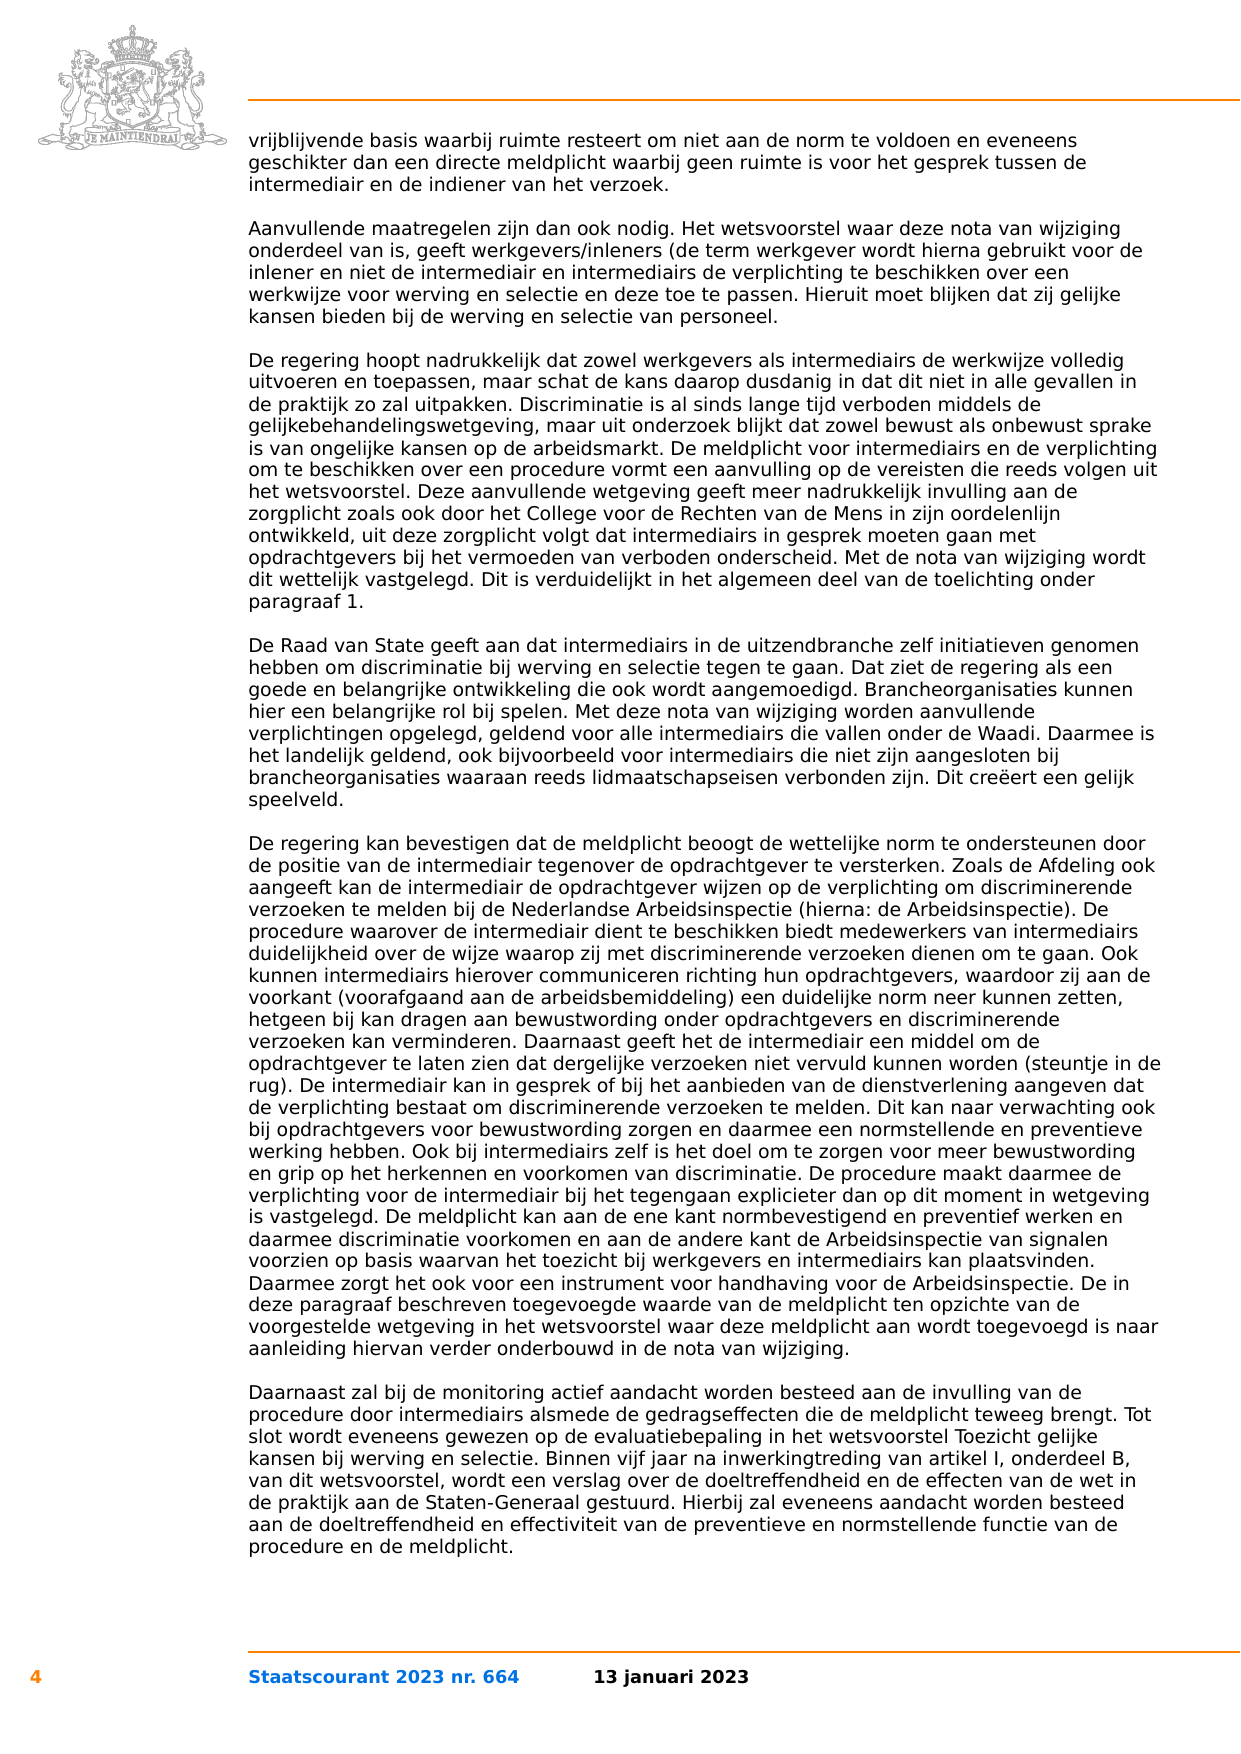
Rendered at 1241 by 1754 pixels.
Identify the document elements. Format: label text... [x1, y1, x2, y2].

text De regering kan bevestigen dat de meldplicht beoogt de wettelijke norm te ondersteunen door de positie van de intermediair tegenover de opdrachtgever te versterken. Zoals de Afdeling ook aangeeft kan de intermediair de opdrachtgever wijzen op de verplichting om discriminerende verzoeken te melden bij de Nederlandse Arbeidsinspectie (hierna: de Arbeidsinspectie). De procedure waarover de intermediair dient te beschikken biedt medewerkers van intermediairs duidelijkheid over de wijze waarop zij met discriminerende verzoeken dienen om te gaan. Ook kunnen intermediairs hierover communiceren richting hun opdrachtgevers, waardoor zij aan de voorkant (voorafgaand aan de arbeidsbemiddeling) een duidelijke norm neer kunnen zetten, hetgeen bij kan dragen aan bewustwording onder opdrachtgevers en discriminerende verzoeken kan verminderen. Daarnaast geeft het de intermediair een middel om de opdrachtgever te laten zien dat dergelijke verzoeken niet vervuld kunnen worden (steuntje in de rug). De intermediair kan in gesprek of bij het aanbieden van de dienstverlening aangeven dat de verplichting bestaat om discriminerende verzoeken te melden. Dit kan naar verwachting ook bij opdrachtgevers voor bewustwording zorgen en daarmee een normstellende en preventieve werking hebben. Ook bij intermediairs zelf is het doel om te zorgen voor meer bewustwording en grip op het herkennen en voorkomen van discriminatie. De procedure maakt daarmee de verplichting voor de intermediair bij het tegengaan explicieter dan op dit moment in wetgeving is vastgelegd. De meldplicht kan aan de ene kant normbevestigend en preventief werken en daarmee discriminatie voorkomen en aan de andere kant de Arbeidsinspectie van signalen voorzien op basis waarvan het toezicht bij werkgevers en intermediairs kan plaatsvinden. Daarmee zorgt het ook voor een instrument voor handhaving voor de Arbeidsinspectie. De in deze paragraaf beschreven toegevoegde waarde van de meldplicht ten opzichte van de voorgestelde wetgeving in het wetsvoorstel waar deze meldplicht aan wordt toegevoegd is naar aanleiding hiervan verder onderbouwd in de nota van wijziging. [248, 833, 1163, 1360]
text Aanvullende maatregelen zijn dan ook nodig. Het wetsvoorstel waar deze nota van wijziging onderdeel van is, geeft werkgevers/inleners (de term werkgever wordt hierna gebruikt voor de inlener en niet de intermediair en intermediairs de verplichting te beschikken over een werkwijze voor werving en selectie en deze toe te passen. Hieruit moet blijken dat zij gelijke kansen bieden bij de werving en selectie van personeel. [248, 218, 1163, 328]
text Daarnaast zal bij de monitoring actief aandacht worden besteed aan de invulling van de procedure door intermediairs alsmede de gedragseffecten die de meldplicht teweeg brengt. Tot slot wordt eveneens gewezen op de evaluatiebepaling in het wetsvoorstel Toezicht gelijke kansen bij werving en selectie. Binnen vijf jaar na inwerkingtreding van artikel I, onderdeel B, van dit wetsvoorstel, wordt een verslag over de doeltreffendheid en de effecten van de wet in de praktijk aan de Staten-Generaal gestuurd. Hierbij zal eveneens aandacht worden besteed aan de doeltreffendheid en effectiviteit van de preventieve en normstellende functie van de procedure en de meldplicht. [248, 1382, 1163, 1558]
text De Raad van State geeft aan dat intermediairs in de uitzendbranche zelf initiatieven genomen hebben om discriminatie bij werving en selectie tegen te gaan. Dat ziet de regering als een goede en belangrijke ontwikkeling die ook wordt aangemoedigd. Brancheorganisaties kunnen hier een belangrijke rol bij spelen. Met deze nota van wijziging worden aanvullende verplichtingen opgelegd, geldend voor alle intermediairs die vallen onder de Waadi. Daarmee is het landelijk geldend, ook bijvoorbeeld voor intermediairs die niet zijn aangesloten bij brancheorganisaties waaraan reeds lidmaatschapseisen verbonden zijn. Dit creëert een gelijk speelveld. [248, 635, 1163, 811]
text De regering hoopt nadrukkelijk dat zowel werkgevers als intermediairs de werkwijze volledig uitvoeren en toepassen, maar schat de kans daarop dusdanig in dat dit niet in alle gevallen in de praktijk zo zal uitpakken. Discriminatie is al sinds lange tijd verboden middels de gelijkebehandelingswetgeving, maar uit onderzoek blijkt dat zowel bewust als onbewust sprake is van ongelijke kansen op de arbeidsmarkt. De meldplicht voor intermediairs en de verplichting om te beschikken over een procedure vormt een aanvulling op de vereisten die reeds volgen uit het wetsvoorstel. Deze aanvullende wetgeving geeft meer nadrukkelijk invulling aan de zorgplicht zoals ook door het College voor de Rechten van de Mens in zijn oordelenlijn ontwikkeld, uit deze zorgplicht volgt dat intermediairs in gesprek moeten gaan met opdrachtgevers bij het vermoeden van verboden onderscheid. Met de nota van wijziging wordt dit wettelijk vastgelegd. Dit is verduidelijkt in het algemeen deel van de toelichting onder paragraaf 1. [248, 349, 1163, 613]
text vrijblijvende basis waarbij ruimte resteert om niet aan de norm te voldoen en eveneens geschikter dan een directe meldplicht waarbij geen ruimte is voor het gesprek tussen de intermediair en de indiener van het verzoek. [248, 130, 1163, 196]
picture [38, 25, 227, 150]
